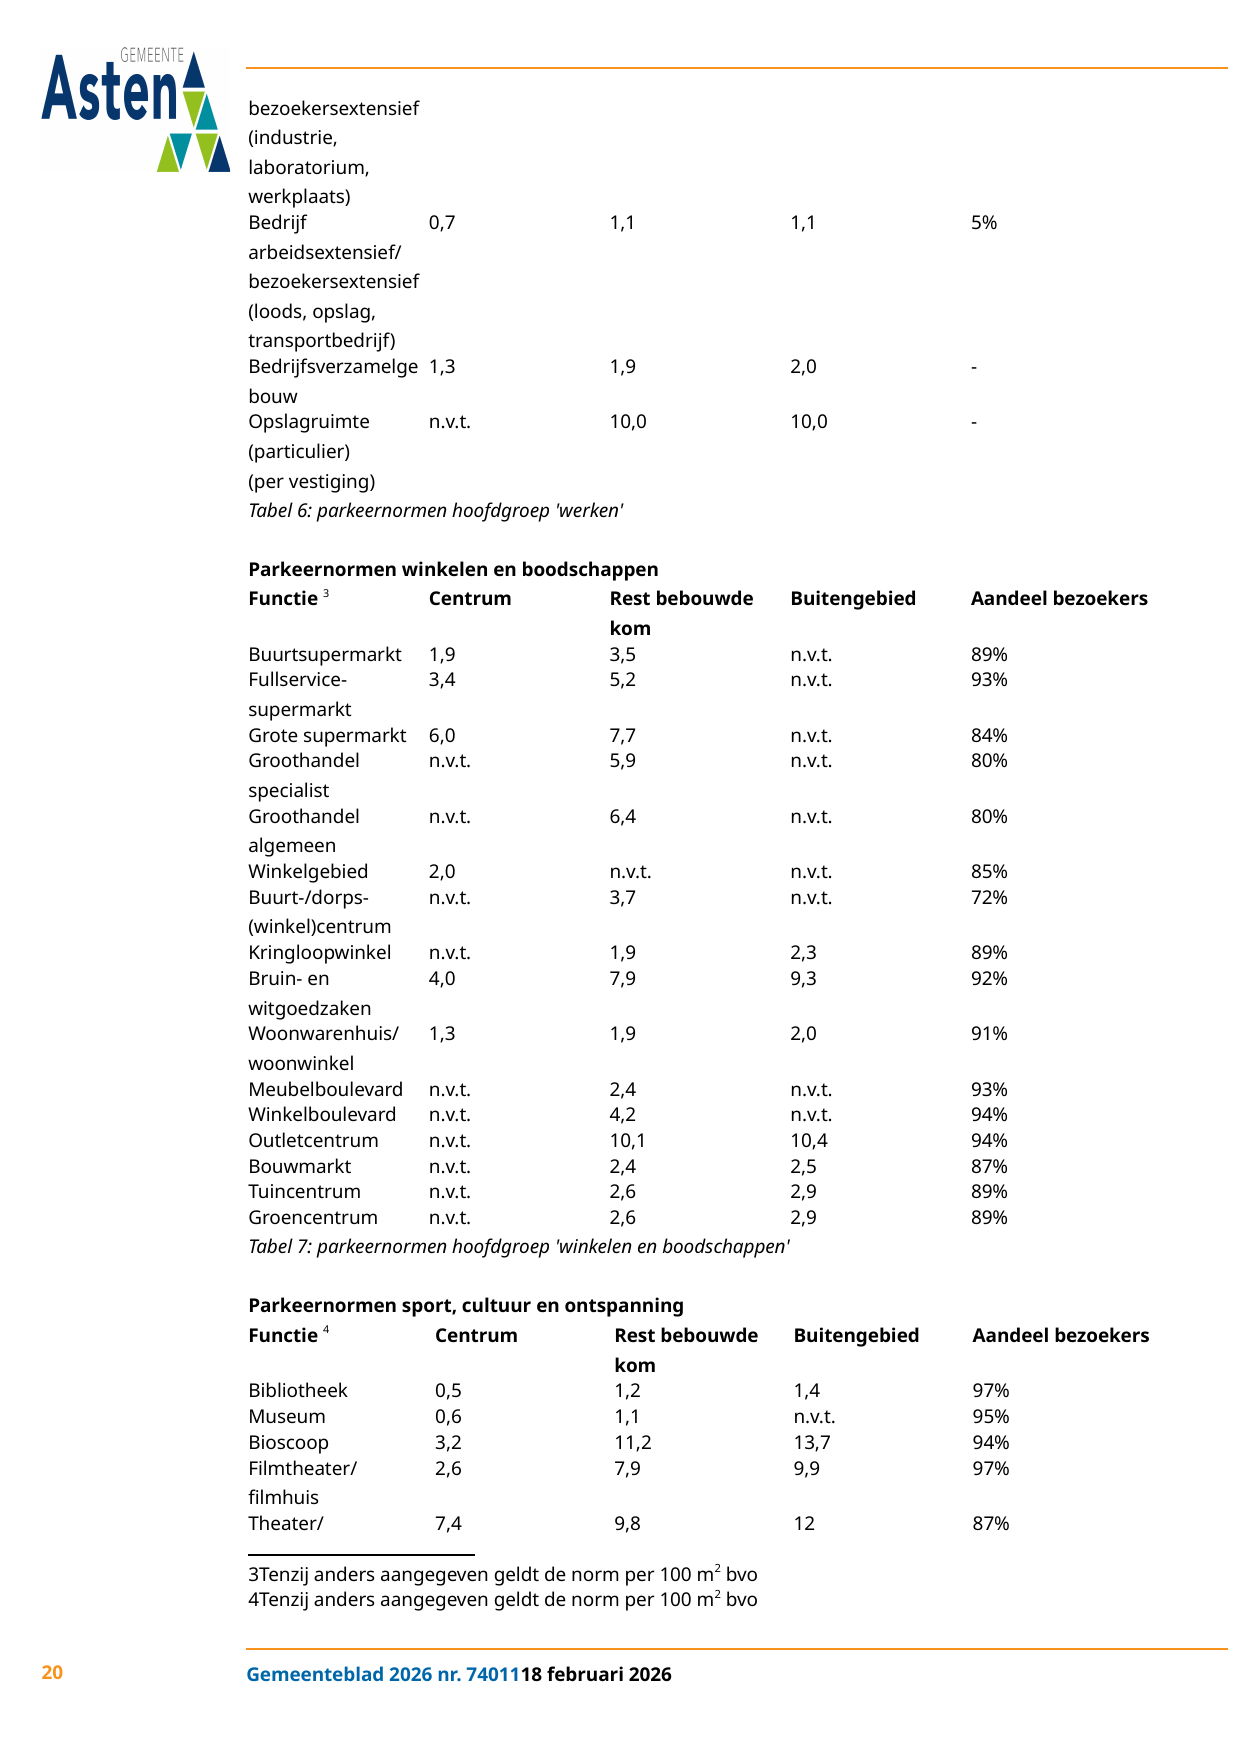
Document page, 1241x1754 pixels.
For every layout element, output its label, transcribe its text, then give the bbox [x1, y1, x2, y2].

table_cell n.v.t. [790, 1076, 971, 1101]
table_cell 5% [971, 209, 1152, 353]
table_cell n.v.t. [790, 1101, 971, 1127]
table_cell 89% [971, 939, 1152, 965]
table_cell - [971, 409, 1152, 493]
table_cell 80% [971, 803, 1152, 858]
table_cell 13,7 [793, 1429, 972, 1455]
table_cell 93% [971, 667, 1152, 722]
table_cell 12 [793, 1510, 972, 1536]
table_cell n.v.t. [609, 858, 790, 884]
table_cell 4,2 [609, 1101, 790, 1127]
table_cell 9,9 [793, 1455, 972, 1510]
table_cell Bedrijf arbeidsextensief/ bezoekersextensief (loods, opslag, transportbedrijf) [248, 209, 429, 353]
table_cell 2,3 [790, 939, 971, 965]
table_cell n.v.t. [429, 748, 609, 803]
table_cell 91% [971, 1020, 1152, 1076]
table_cell 0,7 [429, 209, 609, 353]
table_cell n.v.t. [790, 884, 971, 939]
table_cell 97% [973, 1455, 1152, 1510]
table_cell 87% [973, 1510, 1152, 1536]
table_cell 84% [971, 722, 1152, 748]
table_header Centrum [435, 1322, 614, 1377]
table_header Rest bebouwde kom [609, 586, 790, 641]
table_cell Buurtsupermarkt [248, 641, 429, 667]
table_cell 11,2 [614, 1429, 793, 1455]
table_cell 97% [973, 1378, 1152, 1403]
table_cell 2,6 [609, 1204, 790, 1230]
table_header Buitengebied [790, 586, 971, 641]
table_cell 1,1 [790, 209, 971, 353]
table_cell 1,1 [614, 1403, 793, 1429]
table_cell 7,9 [609, 965, 790, 1020]
table_cell 2,4 [609, 1076, 790, 1101]
text Parkeernormen winkelen en boodschappen [248, 556, 1152, 582]
table_cell 10,0 [609, 409, 790, 493]
table_header Aandeel bezoekers [973, 1322, 1152, 1377]
table_cell 1,3 [429, 1020, 609, 1076]
table_cell 9,8 [614, 1510, 793, 1536]
table_header Functie [248, 1322, 435, 1377]
table_cell n.v.t. [790, 667, 971, 722]
table_cell 2,9 [790, 1179, 971, 1204]
table_cell 1,4 [793, 1378, 972, 1403]
table_cell 5,9 [609, 748, 790, 803]
table_cell Bruin- en witgoedzaken [248, 965, 429, 1020]
table_cell 7,4 [435, 1510, 614, 1536]
table_header Aandeel bezoekers [971, 586, 1152, 641]
table_cell 3,5 [609, 641, 790, 667]
table_cell Opslagruimte (particulier) (per vestiging) [248, 409, 429, 493]
table_cell n.v.t. [429, 884, 609, 939]
table_cell n.v.t. [790, 641, 971, 667]
table_cell Outletcentrum [248, 1127, 429, 1153]
table_cell 1,3 [429, 353, 609, 409]
table_cell n.v.t. [429, 803, 609, 858]
table_cell Groencentrum [248, 1204, 429, 1230]
table_cell 1,1 [609, 209, 790, 353]
table_cell 0,6 [435, 1403, 614, 1429]
table_cell 89% [971, 1204, 1152, 1230]
table_cell 1,9 [609, 939, 790, 965]
table_cell 10,1 [609, 1127, 790, 1153]
table_cell n.v.t. [429, 1076, 609, 1101]
table_cell 2,0 [790, 1020, 971, 1076]
table_header Centrum [429, 586, 609, 641]
table_cell Meubelboulevard [248, 1076, 429, 1101]
table_cell 87% [971, 1153, 1152, 1179]
table_cell 2,0 [429, 858, 609, 884]
table_cell 5,2 [609, 667, 790, 722]
table_cell 80% [971, 748, 1152, 803]
table_cell n.v.t. [429, 1127, 609, 1153]
table_cell 93% [971, 1076, 1152, 1101]
table_cell 2,6 [435, 1455, 614, 1510]
table_cell n.v.t. [790, 748, 971, 803]
text Tabel 6: parkeernormen hoofdgroep 'werken' [248, 497, 1152, 522]
table_cell n.v.t. [793, 1403, 972, 1429]
table_cell [790, 95, 971, 209]
table_cell Woonwarenhuis/ woonwinkel [248, 1020, 429, 1076]
table_cell [971, 95, 1152, 209]
table_cell Bioscoop [248, 1429, 435, 1455]
table_cell Bouwmarkt [248, 1153, 429, 1179]
table_cell Museum [248, 1403, 435, 1429]
picture [41, 47, 231, 172]
table_cell 1,9 [429, 641, 609, 667]
table_cell 2,0 [790, 353, 971, 409]
table_cell 1,9 [609, 353, 790, 409]
table_cell 85% [971, 858, 1152, 884]
table_cell 92% [971, 965, 1152, 1020]
table_cell 10,0 [790, 409, 971, 493]
table_cell 1,9 [609, 1020, 790, 1076]
table_cell [609, 95, 790, 209]
table_cell n.v.t. [429, 409, 609, 493]
table_cell Fullservice-supermarkt [248, 667, 429, 722]
table_cell 3,2 [435, 1429, 614, 1455]
table_cell Grote supermarkt [248, 722, 429, 748]
table_cell n.v.t. [429, 1204, 609, 1230]
table_cell 3,7 [609, 884, 790, 939]
table_cell Bibliotheek [248, 1378, 435, 1403]
table_cell bezoekersextensief (industrie, laboratorium, werkplaats) [248, 95, 429, 209]
table_cell 94% [973, 1429, 1152, 1455]
table_cell Winkelboulevard [248, 1101, 429, 1127]
text Tabel 7: parkeernormen hoofdgroep 'winkelen en boodschappen' [248, 1233, 1152, 1259]
table_header Buitengebied [793, 1322, 972, 1377]
table_cell Groothandel algemeen [248, 803, 429, 858]
table_cell 9,3 [790, 965, 971, 1020]
table_cell 3,4 [429, 667, 609, 722]
table_cell 72% [971, 884, 1152, 939]
table_header Rest bebouwde kom [614, 1322, 793, 1377]
table_cell 89% [971, 1179, 1152, 1204]
table_cell Kringloopwinkel [248, 939, 429, 965]
table_cell 7,9 [614, 1455, 793, 1510]
table_cell 1,2 [614, 1378, 793, 1403]
table_cell 95% [973, 1403, 1152, 1429]
table_cell n.v.t. [429, 939, 609, 965]
table_cell 2,5 [790, 1153, 971, 1179]
table_cell 2,4 [609, 1153, 790, 1179]
table_cell 6,0 [429, 722, 609, 748]
table_cell 7,7 [609, 722, 790, 748]
table_cell Groothandel specialist [248, 748, 429, 803]
table_cell n.v.t. [429, 1101, 609, 1127]
table_cell 89% [971, 641, 1152, 667]
table_cell 94% [971, 1101, 1152, 1127]
table_cell Tuincentrum [248, 1179, 429, 1204]
table_cell 2,6 [609, 1179, 790, 1204]
table_cell [429, 95, 609, 209]
table_cell Filmtheater/ filmhuis [248, 1455, 435, 1510]
table_cell Buurt-/dorps-(winkel)centrum [248, 884, 429, 939]
table_cell n.v.t. [429, 1179, 609, 1204]
table_cell Theater/ [248, 1510, 435, 1536]
table_cell n.v.t. [790, 858, 971, 884]
table_cell 0,5 [435, 1378, 614, 1403]
table_cell Winkelgebied [248, 858, 429, 884]
text Parkeernormen sport, cultuur en ontspanning [248, 1292, 1152, 1318]
table_cell 6,4 [609, 803, 790, 858]
table_cell n.v.t. [429, 1153, 609, 1179]
table_header Functie [248, 586, 429, 641]
table_cell 4,0 [429, 965, 609, 1020]
table_cell n.v.t. [790, 803, 971, 858]
table_cell - [971, 353, 1152, 409]
table_cell Bedrijfsverzamelgebouw [248, 353, 429, 409]
table_cell 94% [971, 1127, 1152, 1153]
table_cell 10,4 [790, 1127, 971, 1153]
table_cell n.v.t. [790, 722, 971, 748]
table_cell 2,9 [790, 1204, 971, 1230]
